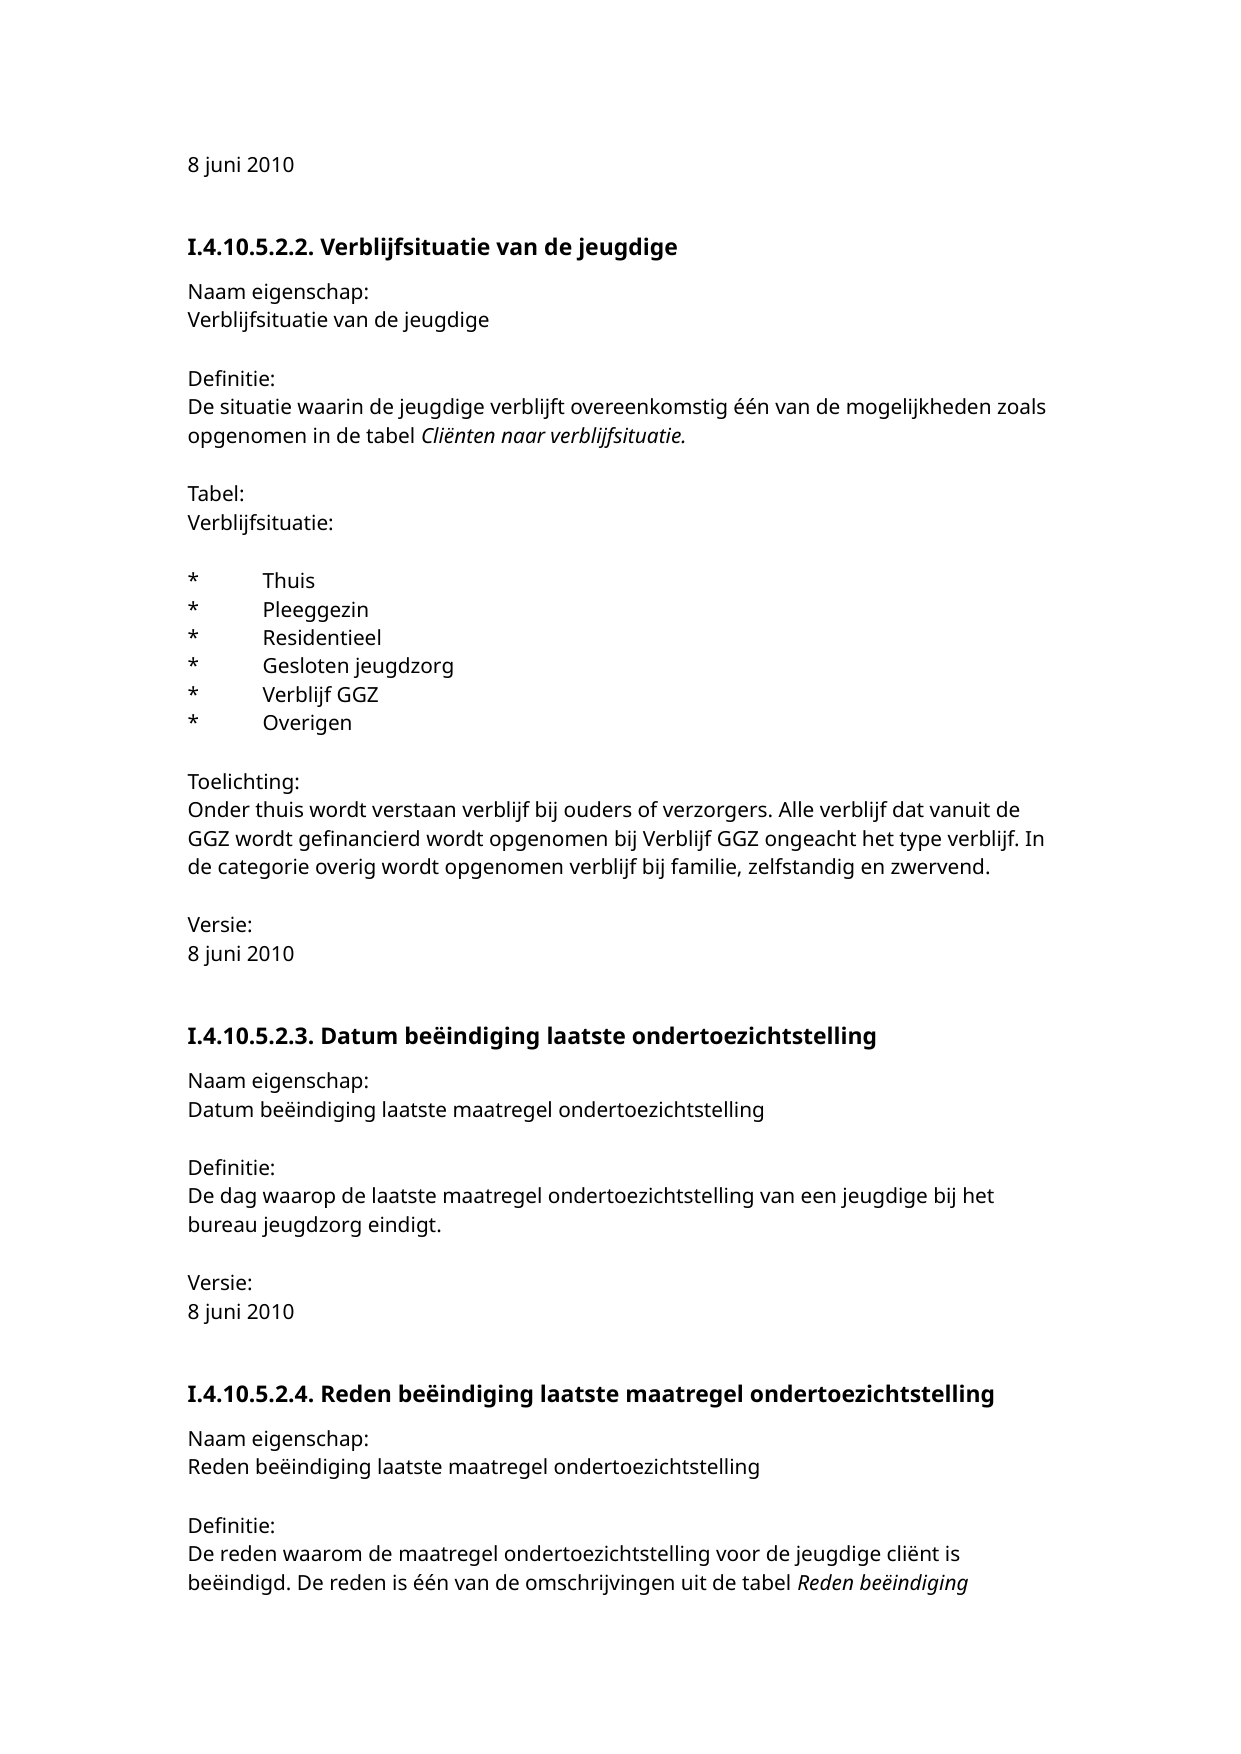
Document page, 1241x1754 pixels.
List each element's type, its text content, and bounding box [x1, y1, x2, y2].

subtitle I.4.10.5.2.4. Reden beëindiging laatste maatregel ondertoezichtstelling [187, 1378, 1053, 1409]
text 8 juni 2010 [187, 1297, 1053, 1325]
text Naam eigenschap: [187, 277, 1053, 306]
text Datum beëindiging laatste maatregel ondertoezichtstelling [187, 1095, 1053, 1123]
text Versie: [187, 1268, 1053, 1297]
text Toelichting: [187, 767, 1053, 795]
text Reden beëindiging laatste maatregel ondertoezichtstelling [187, 1452, 1053, 1481]
list Residentieel [187, 623, 1053, 652]
text De dag waarop de laatste maatregel ondertoezichtstelling van een jeugdige bij het bureau jeugdzorg eindigt. [187, 1182, 1053, 1238]
list Verblijf GGZ [187, 680, 1053, 708]
subtitle I.4.10.5.2.2. Verblijfsituatie van de jeugdige [187, 231, 1053, 262]
list Thuis [187, 566, 1053, 595]
text Naam eigenschap: [187, 1424, 1053, 1452]
text De reden waarom de maatregel ondertoezichtstelling voor de jeugdige cliënt is beëindigd. De reden is één van de omschrijvingen uit de tabel Reden beëindiging [187, 1539, 1053, 1596]
text Definitie: [187, 1153, 1053, 1182]
text Definitie: [187, 364, 1053, 392]
list Gesloten jeugdzorg [187, 652, 1053, 680]
text Naam eigenschap: [187, 1066, 1053, 1095]
text Versie: [187, 911, 1053, 939]
text Onder thuis wordt verstaan verblijf bij ouders of verzorgers. Alle verblijf dat vanuit de GGZ wordt gefinancierd wordt opgenomen bij Verblijf GGZ ongeacht het type verblijf. In de categorie overig wordt opgenomen verblijf bij familie, zelfstandig en zwervend. [187, 795, 1053, 881]
text 8 juni 2010 [187, 150, 1053, 178]
subtitle I.4.10.5.2.3. Datum beëindiging laatste ondertoezichtstelling [187, 1020, 1053, 1051]
list Pleeggezin [187, 595, 1053, 623]
list Overigen [187, 708, 1053, 737]
text Definitie: [187, 1511, 1053, 1539]
text Verblijfsituatie van de jeugdige [187, 306, 1053, 334]
text 8 juni 2010 [187, 939, 1053, 967]
text Verblijfsituatie: [187, 508, 1053, 536]
text Tabel: [187, 479, 1053, 508]
text De situatie waarin de jeugdige verblijft overeenkomstig één van de mogelijkheden zoals opgenomen in de tabel Cliënten naar verblijfsituatie. [187, 392, 1053, 449]
